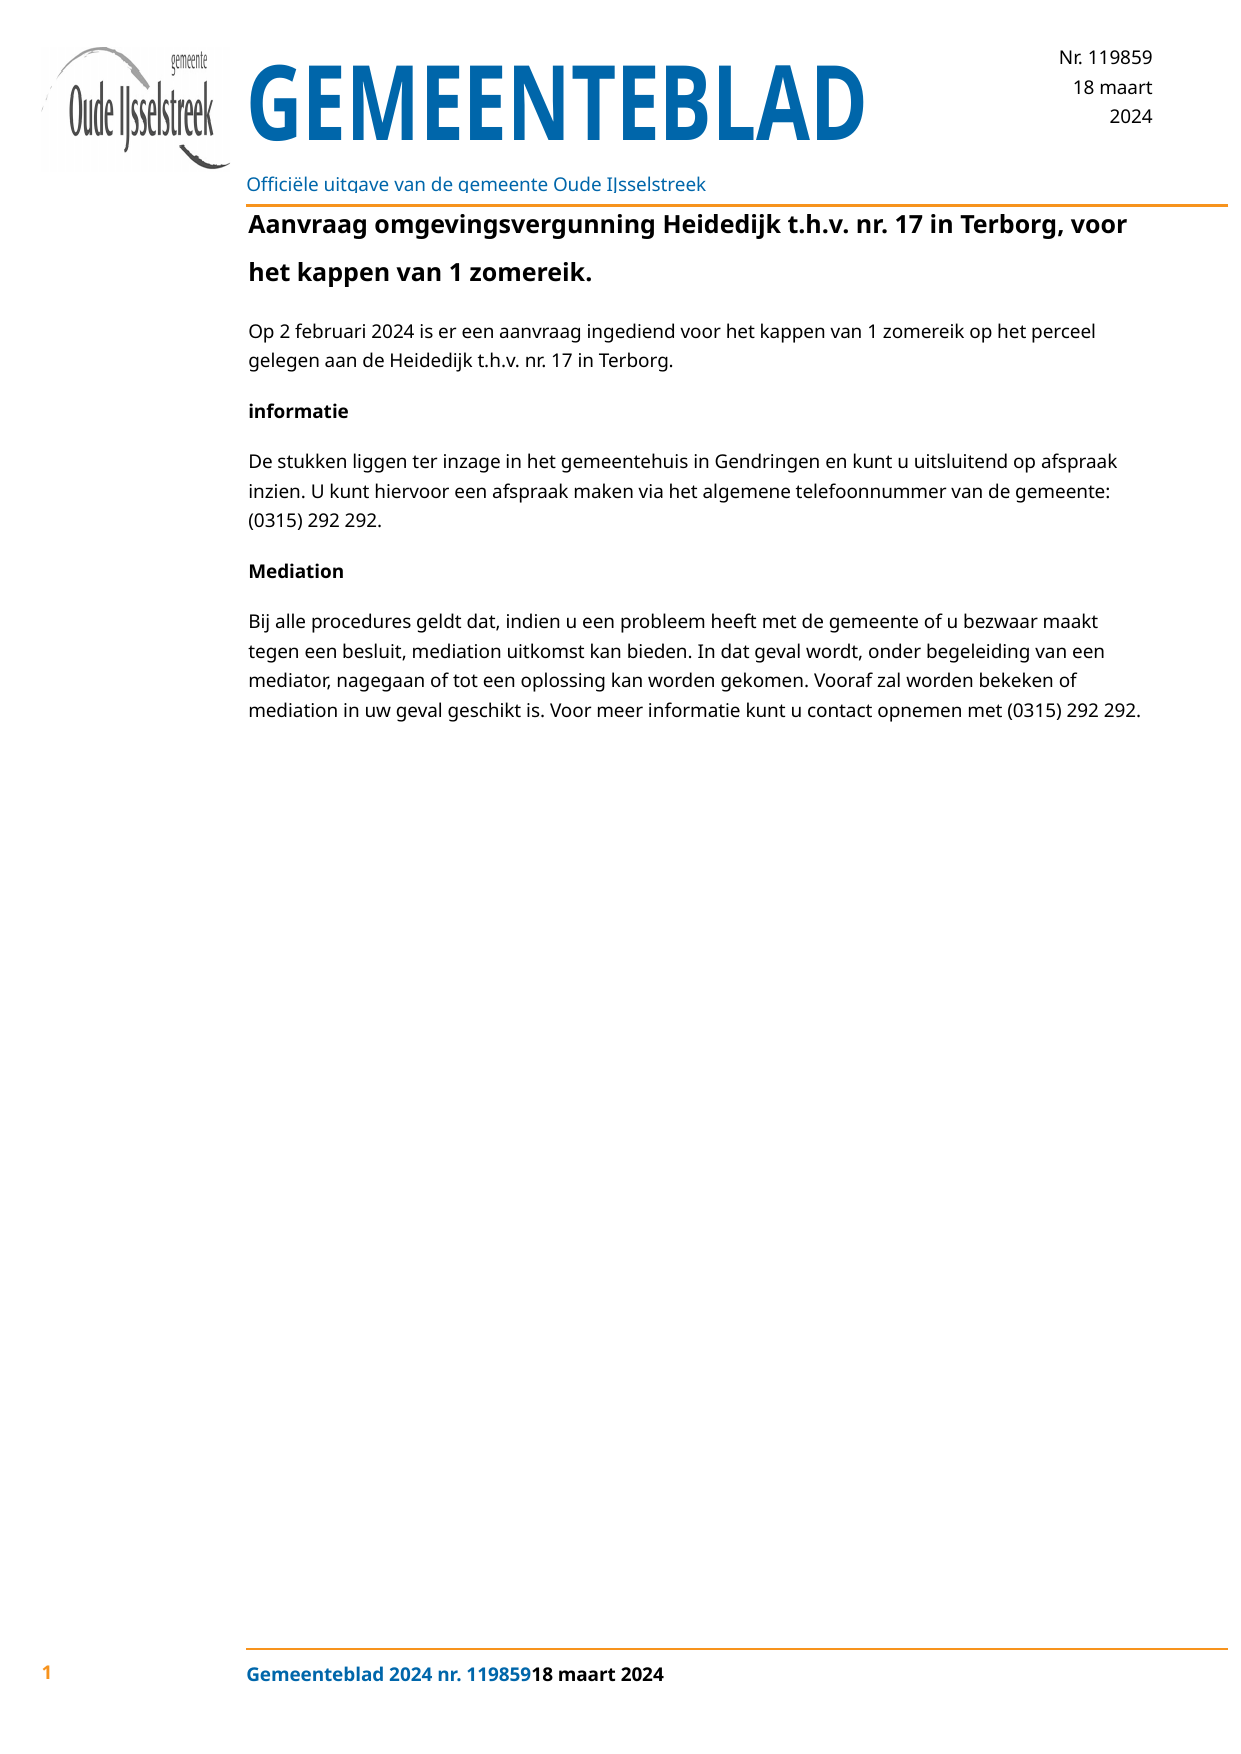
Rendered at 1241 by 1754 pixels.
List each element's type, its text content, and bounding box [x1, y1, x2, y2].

text Aanvraag omgevingsvergunning Heidedijk t.h.v. nr. 17 in Terborg, voor het kappen van 1 zomereik. [248, 207, 1152, 288]
text informatie [248, 398, 1152, 424]
text De stukken liggen ter inzage in het gemeentehuis in Gendringen en kunt u uitsluitend op afspraak inzien. U kunt hiervoor een afspraak maken via het algemene telefoonnummer van de gemeente: (0315) 292 292. [248, 448, 1152, 533]
picture [41, 47, 231, 172]
text Op 2 februari 2024 is er een aanvraag ingediend voor het kappen van 1 zomereik op het perceel gelegen aan de Heidedijk t.h.v. nr. 17 in Terborg. [248, 318, 1152, 373]
text Mediation [248, 558, 1152, 584]
text Bij alle procedures geldt dat, indien u een probleem heeft met de gemeente of u bezwaar maakt tegen een besluit, mediation uitkomst kan bieden. In dat geval wordt, onder begeleiding van een mediator, nagegaan of tot een oplossing kan worden gekomen. Vooraf zal worden bekeken of mediation in uw geval geschikt is. Voor meer informatie kunt u contact opnemen met (0315) 292 292. [248, 608, 1152, 723]
